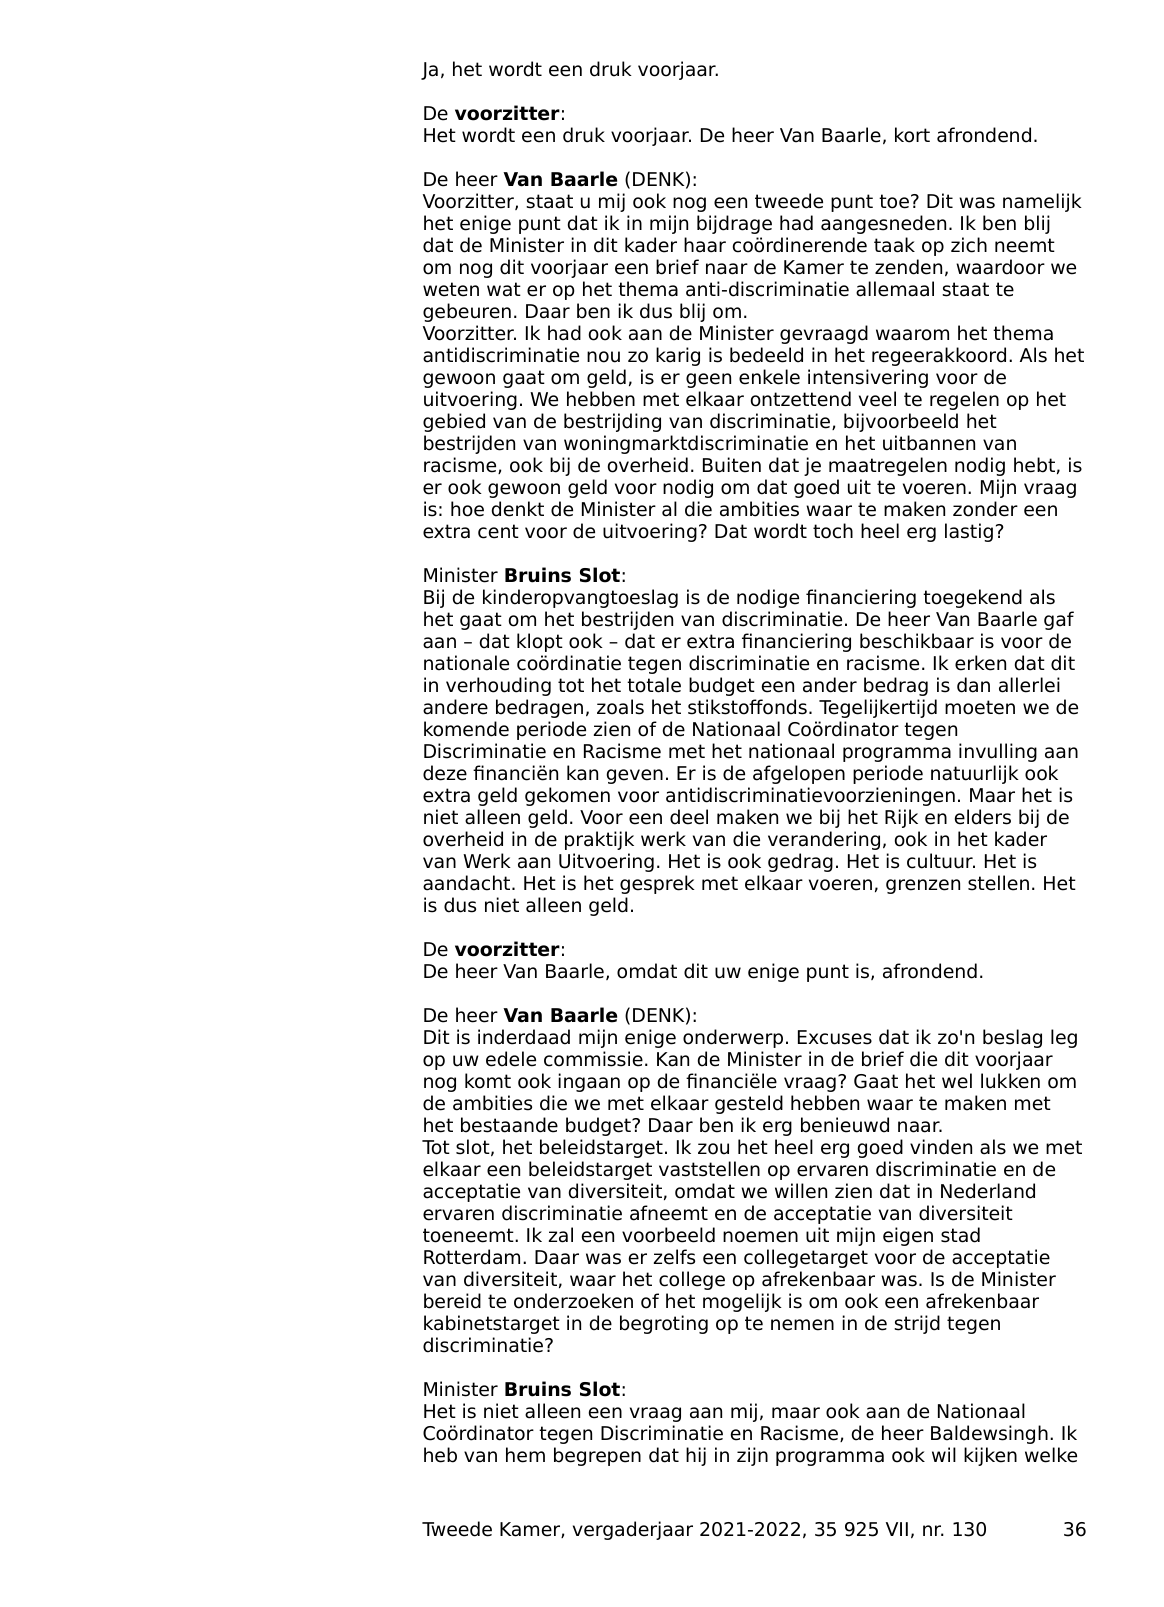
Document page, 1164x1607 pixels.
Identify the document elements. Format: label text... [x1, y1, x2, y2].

text De voorzitter: [422, 103, 1087, 125]
text Het wordt een druk voorjaar. De heer Van Baarle, kort afrondend. [422, 125, 1087, 147]
text Ja, het wordt een druk voorjaar. [422, 59, 1087, 81]
text De heer Van Baarle (DENK): [422, 1005, 1087, 1027]
text Voorzitter. Ik had ook aan de Minister gevraagd waarom het thema antidiscriminatie nou zo karig is bedeeld in het regeerakkoord. Als het gewoon gaat om geld, is er geen enkele intensivering voor de uitvoering. We hebben met elkaar ontzettend veel te regelen op het gebied van de bestrijding van discriminatie, bijvoorbeeld het bestrijden van woningmarktdiscriminatie en het uitbannen van racisme, ook bij de overheid. Buiten dat je maatregelen nodig hebt, is er ook gewoon geld voor nodig om dat goed uit te voeren. Mijn vraag is: hoe denkt de Minister al die ambities waar te maken zonder een extra cent voor de uitvoering? Dat wordt toch heel erg lastig? [422, 323, 1087, 543]
text De voorzitter: [422, 939, 1087, 961]
text Tot slot, het beleidstarget. Ik zou het heel erg goed vinden als we met elkaar een beleidstarget vaststellen op ervaren discriminatie en de acceptatie van diversiteit, omdat we willen zien dat in Nederland ervaren discriminatie afneemt en de acceptatie van diversiteit toeneemt. Ik zal een voorbeeld noemen uit mijn eigen stad Rotterdam. Daar was er zelfs een collegetarget voor de acceptatie van diversiteit, waar het college op afrekenbaar was. Is de Minister bereid te onderzoeken of het mogelijk is om ook een afrekenbaar kabinetstarget in de begroting op te nemen in de strijd tegen discriminatie? [422, 1137, 1087, 1357]
text De heer Van Baarle (DENK): [422, 169, 1087, 191]
text Minister Bruins Slot: [422, 565, 1087, 587]
text De heer Van Baarle, omdat dit uw enige punt is, afrondend. [422, 961, 1087, 983]
text Het is niet alleen een vraag aan mij, maar ook aan de Nationaal Coördinator tegen Discriminatie en Racisme, de heer Baldewsingh. Ik heb van hem begrepen dat hij in zijn programma ook wil kijken welke [422, 1401, 1087, 1467]
text Voorzitter, staat u mij ook nog een tweede punt toe? Dit was namelijk het enige punt dat ik in mijn bijdrage had aangesneden. Ik ben blij dat de Minister in dit kader haar coördinerende taak op zich neemt om nog dit voorjaar een brief naar de Kamer te zenden, waardoor we weten wat er op het thema anti-discriminatie allemaal staat te gebeuren. Daar ben ik dus blij om. [422, 191, 1087, 323]
text Dit is inderdaad mijn enige onderwerp. Excuses dat ik zo'n beslag leg op uw edele commissie. Kan de Minister in de brief die dit voorjaar nog komt ook ingaan op de financiële vraag? Gaat het wel lukken om de ambities die we met elkaar gesteld hebben waar te maken met het bestaande budget? Daar ben ik erg benieuwd naar. [422, 1027, 1087, 1137]
text Minister Bruins Slot: [422, 1379, 1087, 1401]
text Bij de kinderopvangtoeslag is de nodige financiering toegekend als het gaat om het bestrijden van discriminatie. De heer Van Baarle gaf aan – dat klopt ook – dat er extra financiering beschikbaar is voor de nationale coördinatie tegen discriminatie en racisme. Ik erken dat dit in verhouding tot het totale budget een ander bedrag is dan allerlei andere bedragen, zoals het stikstoffonds. Tegelijkertijd moeten we de komende periode zien of de Nationaal Coördinator tegen Discriminatie en Racisme met het nationaal programma invulling aan deze financiën kan geven. Er is de afgelopen periode natuurlijk ook extra geld gekomen voor antidiscriminatievoorzieningen. Maar het is niet alleen geld. Voor een deel maken we bij het Rijk en elders bij de overheid in de praktijk werk van die verandering, ook in het kader van Werk aan Uitvoering. Het is ook gedrag. Het is cultuur. Het is aandacht. Het is het gesprek met elkaar voeren, grenzen stellen. Het is dus niet alleen geld. [422, 587, 1087, 917]
